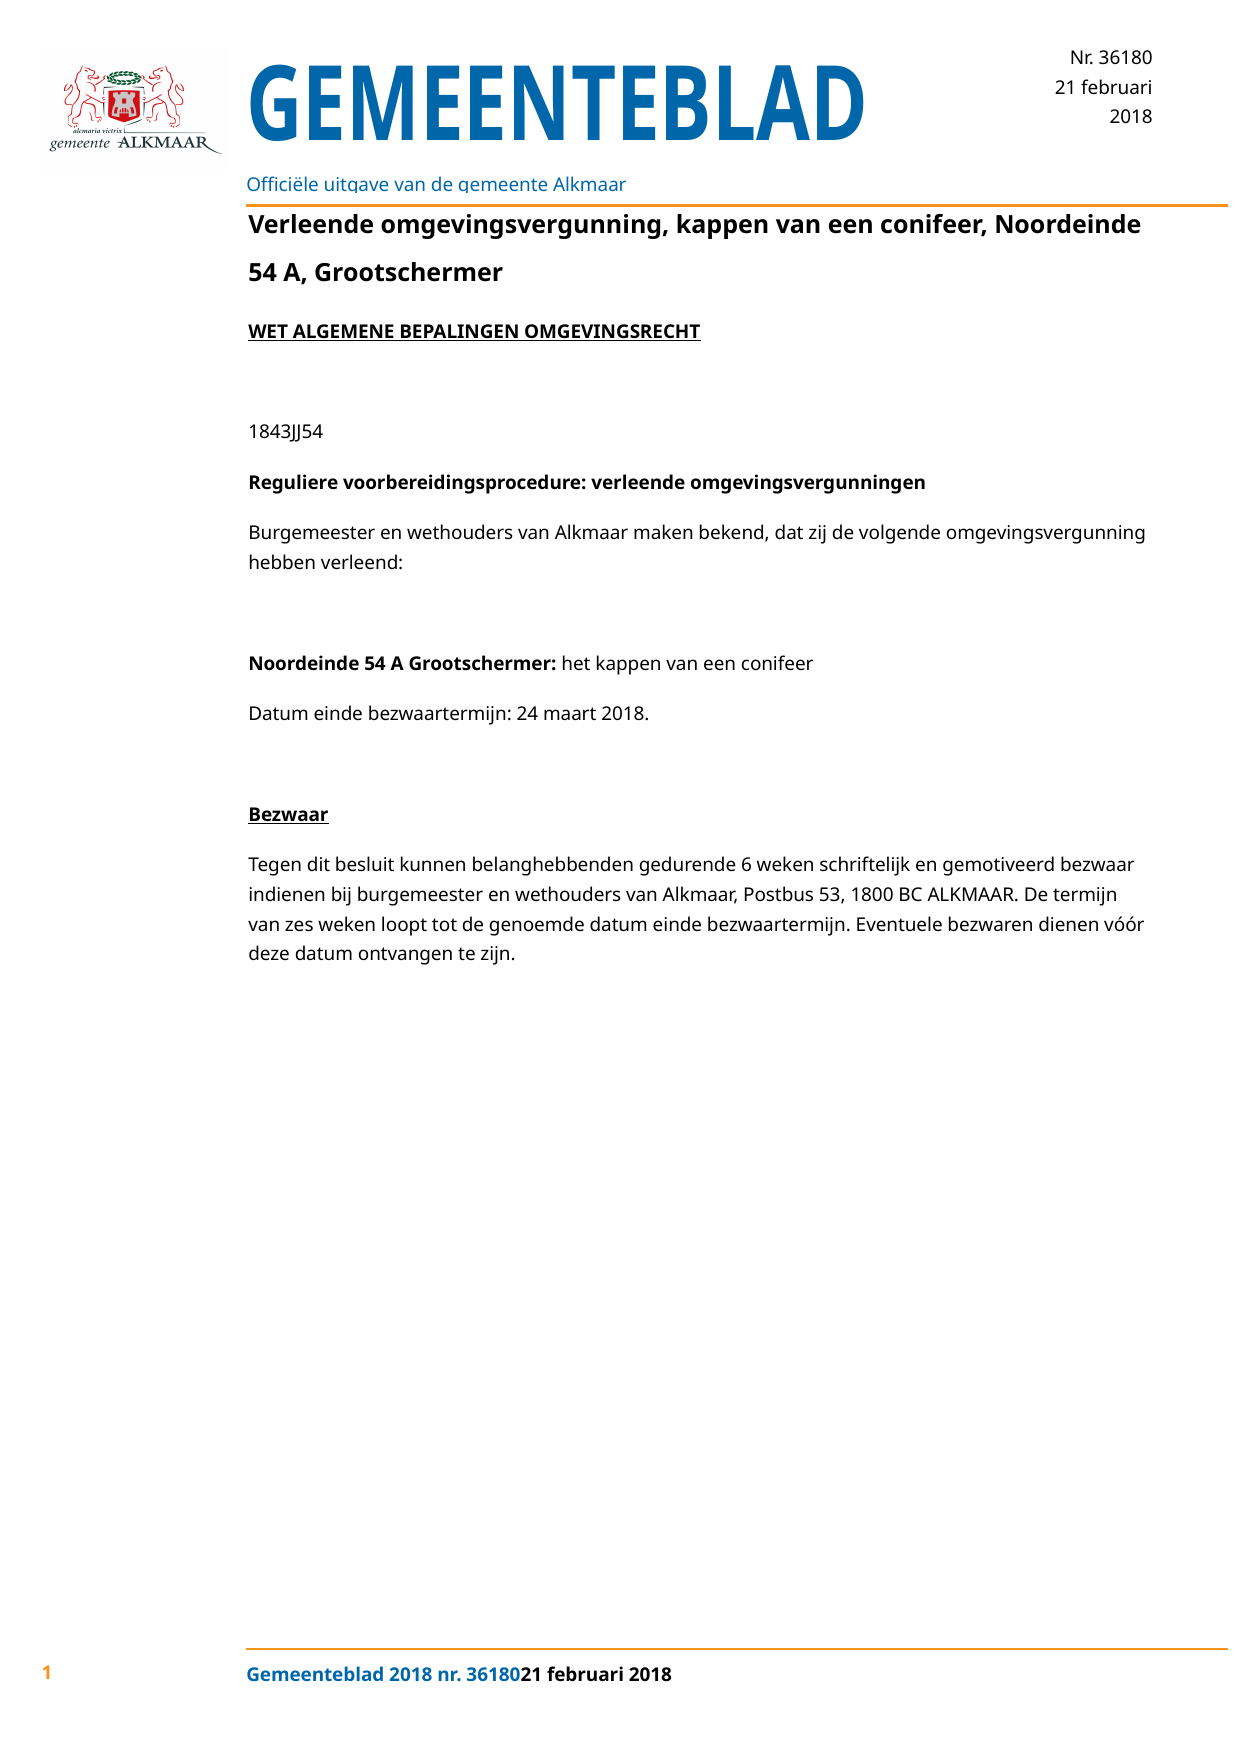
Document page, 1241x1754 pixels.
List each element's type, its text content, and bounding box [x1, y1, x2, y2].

text Noordeinde 54 A Grootschermer: het kappen van een conifeer [248, 650, 1152, 676]
text Reguliere voorbereidingsprocedure: verleende omgevingsvergunningen [248, 469, 1152, 495]
text WET ALGEMENE BEPALINGEN OMGEVINGSRECHT [248, 318, 1152, 344]
text 1843JJ54 [248, 419, 1152, 444]
picture [41, 47, 231, 172]
text Verleende omgevingsvergunning, kappen van een conifeer, Noordeinde 54 A, Grootschermer [248, 207, 1152, 288]
text Tegen dit besluit kunnen belanghebbenden gedurende 6 weken schriftelijk en gemotiveerd bezwaar indienen bij burgemeester en wethouders van Alkmaar, Postbus 53, 1800 BC ALKMAAR. De termijn van zes weken loopt tot de genoemde datum einde bezwaartermijn. Eventuele bezwaren dienen vóór deze datum ontvangen te zijn. [248, 852, 1152, 966]
text Burgemeester en wethouders van Alkmaar maken bekend, dat zij de volgende omgevingsvergunning hebben verleend: [248, 519, 1152, 575]
text Datum einde bezwaartermijn: 24 maart 2018. [248, 700, 1152, 726]
text Bezwaar [248, 801, 1152, 827]
